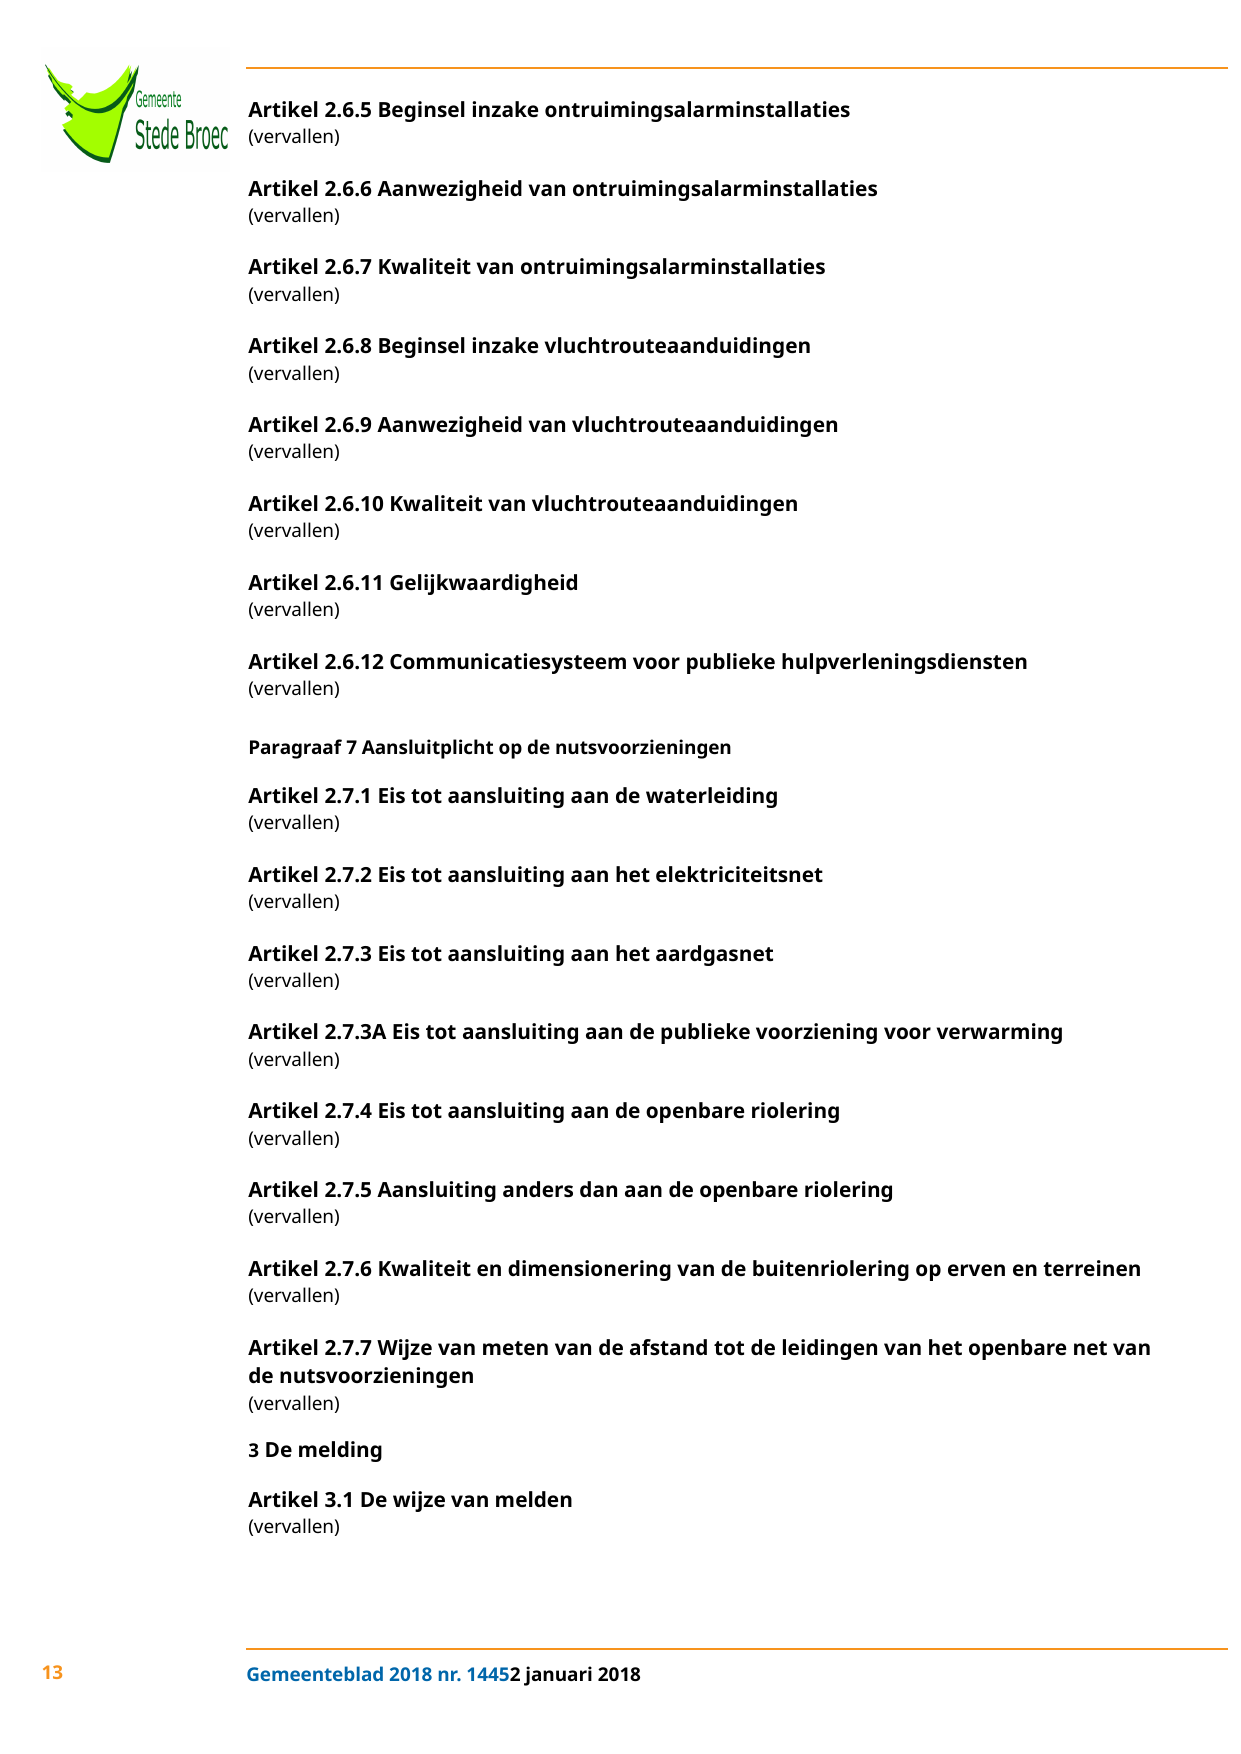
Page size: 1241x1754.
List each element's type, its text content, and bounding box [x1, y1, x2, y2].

text Artikel 2.6.8 Beginsel inzake vluchtrouteaanduidingen [248, 331, 1152, 360]
text (vervallen) [248, 281, 1152, 307]
text Artikel 2.6.10 Kwaliteit van vluchtrouteaanduidingen [248, 489, 1152, 517]
text Artikel 2.7.2 Eis tot aansluiting aan het elektriciteitsnet [248, 860, 1152, 888]
text (vervallen) [248, 202, 1152, 228]
text Artikel 2.6.9 Aanwezigheid van vluchtrouteaanduidingen [248, 410, 1152, 439]
text Artikel 2.7.3 Eis tot aansluiting aan het aardgasnet [248, 939, 1152, 967]
text Artikel 2.7.5 Aansluiting anders dan aan de openbare riolering [248, 1175, 1152, 1204]
text (vervallen) [248, 123, 1152, 149]
picture [41, 47, 231, 172]
text Artikel 2.6.11 Gelijkwaardigheid [248, 568, 1152, 596]
text (vervallen) [248, 809, 1152, 835]
text Paragraaf 7 Aansluitplicht op de nutsvoorzieningen [248, 734, 1152, 760]
text Artikel 2.7.7 Wijze van meten van de afstand tot de leidingen van het openbare net van de nutsvoorzieningen [248, 1333, 1152, 1390]
text (vervallen) [248, 596, 1152, 622]
text Artikel 2.7.1 Eis tot aansluiting aan de waterleiding [248, 781, 1152, 809]
text Artikel 2.6.5 Beginsel inzake ontruimingsalarminstallaties [248, 95, 1152, 123]
text (vervallen) [248, 1390, 1152, 1416]
text (vervallen) [248, 439, 1152, 464]
text (vervallen) [248, 888, 1152, 914]
text Artikel 2.7.4 Eis tot aansluiting aan de openbare riolering [248, 1096, 1152, 1125]
text (vervallen) [248, 675, 1152, 701]
text (vervallen) [248, 517, 1152, 543]
text (vervallen) [248, 967, 1152, 993]
text (vervallen) [248, 360, 1152, 386]
text (vervallen) [248, 1204, 1152, 1229]
text 3 De melding [248, 1435, 1152, 1464]
text Artikel 2.6.6 Aanwezigheid van ontruimingsalarminstallaties [248, 174, 1152, 202]
text (vervallen) [248, 1282, 1152, 1308]
text Artikel 2.7.3A Eis tot aansluiting aan de publieke voorziening voor verwarming [248, 1017, 1152, 1046]
text (vervallen) [248, 1513, 1152, 1539]
text Artikel 3.1 De wijze van melden [248, 1485, 1152, 1513]
text (vervallen) [248, 1125, 1152, 1151]
text Artikel 2.7.6 Kwaliteit en dimensionering van de buitenriolering op erven en terreinen [248, 1254, 1152, 1282]
text Artikel 2.6.7 Kwaliteit van ontruimingsalarminstallaties [248, 252, 1152, 281]
text (vervallen) [248, 1046, 1152, 1072]
text Artikel 2.6.12 Communicatiesysteem voor publieke hulpverleningsdiensten [248, 647, 1152, 675]
